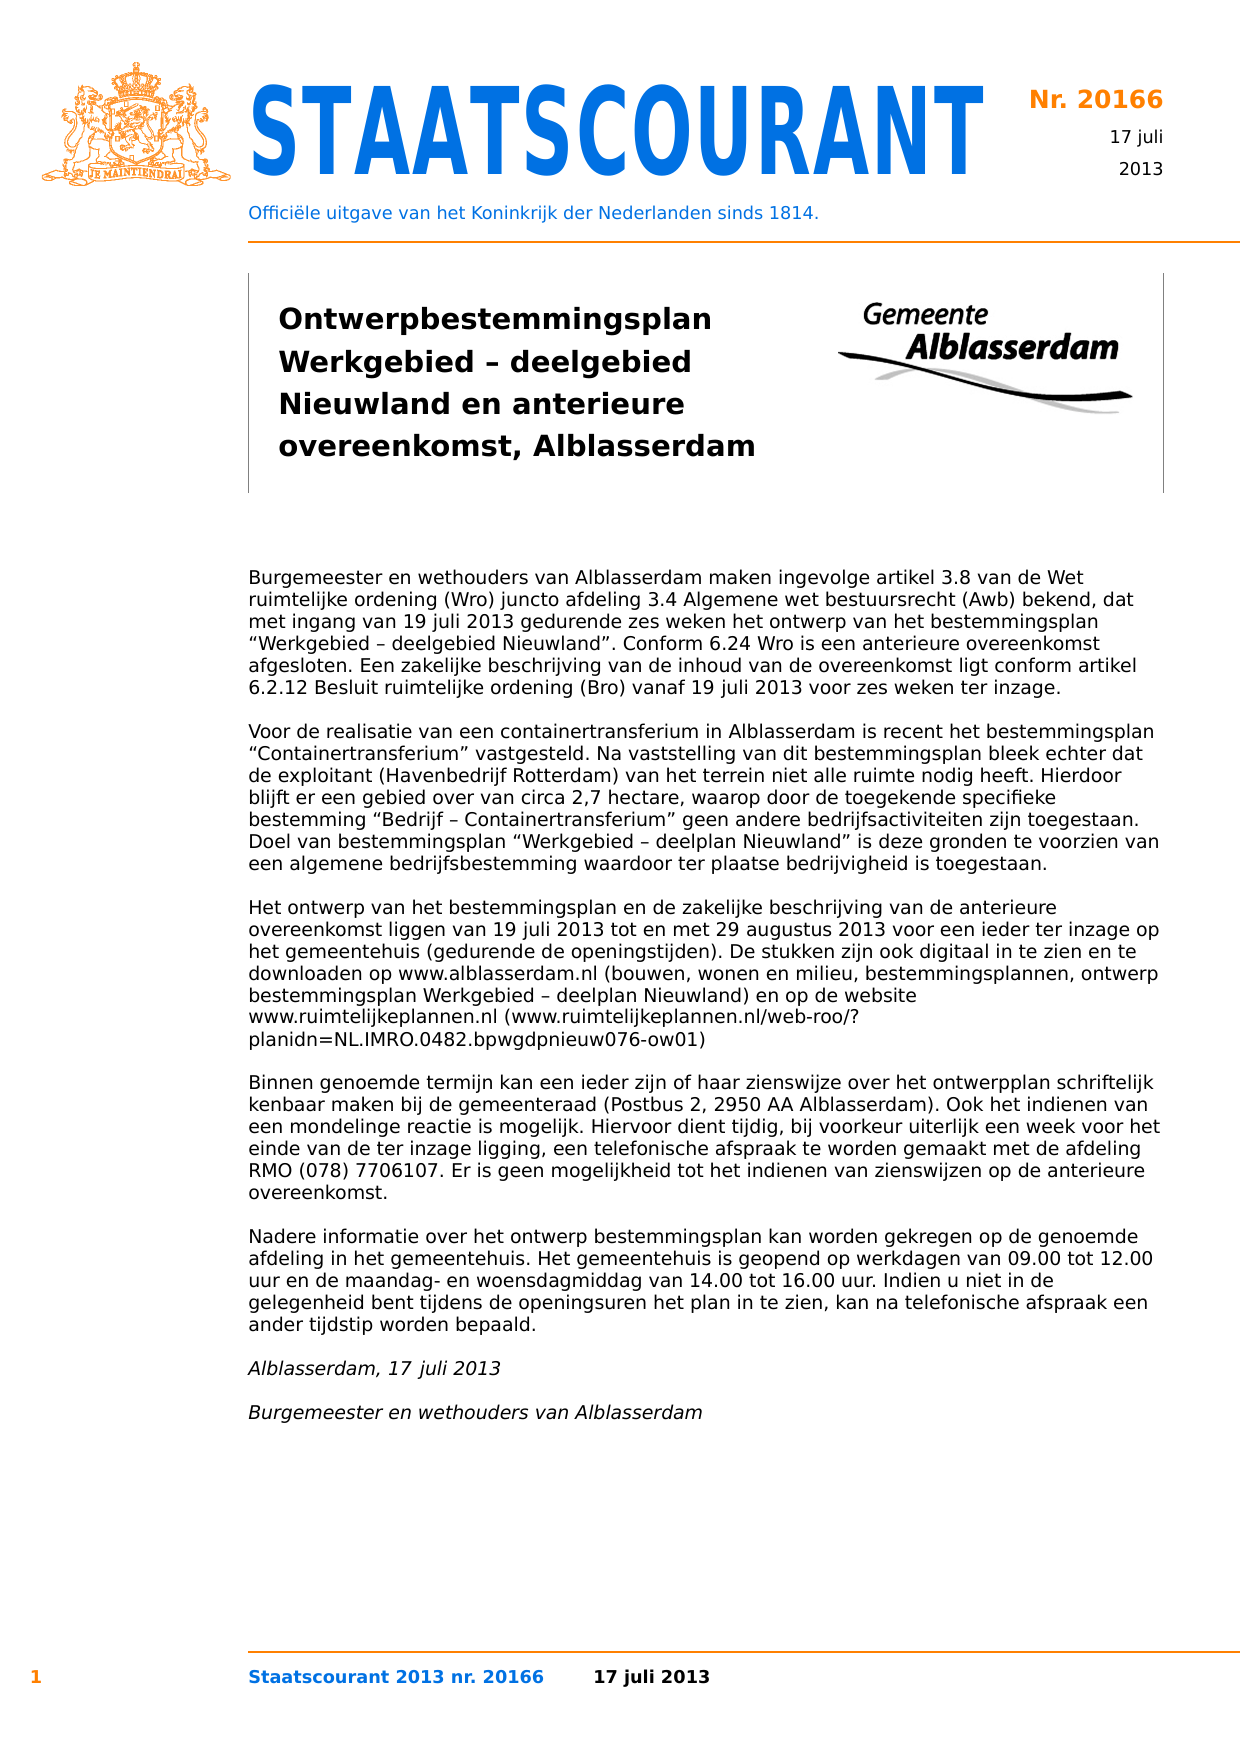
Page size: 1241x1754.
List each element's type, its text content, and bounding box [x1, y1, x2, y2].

text Alblasserdam, 17 juli 2013 [248, 1358, 1163, 1380]
text Binnen genoemde termijn kan een ieder zijn of haar zienswijze over het ontwerpplan schriftelijk kenbaar maken bij de gemeenteraad (Postbus 2, 2950 AA Alblasserdam). Ook het indienen van een mondelinge reactie is mogelijk. Hiervoor dient tijdig, bij voorkeur uiterlijk een week voor het einde van de ter inzage ligging, een telefonische afspraak te worden gemaakt met de afdeling RMO (078) 7706107. Er is geen mogelijkheid tot het indienen van zienswijzen op de anterieure overeenkomst. [248, 1072, 1163, 1204]
table_header STAATSCOURANT [248, 62, 998, 203]
text Het ontwerp van het bestemmingsplan en de zakelijke beschrijving van de anterieure overeenkomst liggen van 19 juli 2013 tot en met 29 augustus 2013 voor een ieder ter inzage op het gemeentehuis (gedurende de openingstijden). De stukken zijn ook digitaal in te zien en te downloaden op www.alblasserdam.nl (bouwen, wonen en milieu, bestemmingsplannen, ontwerp bestemmingsplan Werkgebied – deelplan Nieuwland) en op de website www.ruimtelijkeplannen.nl (www.ruimtelijkeplannen.nl/web-roo/?planidn=NL.IMRO.0482.bpwgdpnieuw076-ow01) [248, 897, 1163, 1050]
picture [41, 62, 231, 186]
table_header Nr. 20166 [998, 62, 1240, 121]
picture [838, 302, 1134, 415]
text Voor de realisatie van een containertransferium in Alblasserdam is recent het bestemmingsplan “Containertransferium” vastgesteld. Na vaststelling van dit bestemmingsplan bleek echter dat de exploitant (Havenbedrijf Rotterdam) van het terrein niet alle ruimte nodig heeft. Hierdoor blijft er een gebied over van circa 2,7 hectare, waarop door de toegekende specifieke bestemming “Bedrijf – Containertransferium” geen andere bedrijfsactiviteiten zijn toegestaan. Doel van bestemmingsplan “Werkgebied – deelplan Nieuwland” is deze gronden te voorzien van een algemene bedrijfsbestemming waardoor ter plaatse bedrijvigheid is toegestaan. [248, 721, 1163, 875]
text Burgemeester en wethouders van Alblasserdam [248, 1402, 1163, 1424]
table_cell 17 juli [998, 121, 1240, 153]
table_cell 2013 [998, 153, 1240, 203]
text Nadere informatie over het ontwerp bestemmingsplan kan worden gekregen op de genoemde afdeling in het gemeentehuis. Het gemeentehuis is geopend op werkdagen van 09.00 tot 12.00 uur en de maandag- en woensdagmiddag van 14.00 tot 16.00 uur. Indien u niet in de gelegenheid bent tijdens de openingsuren het plan in te zien, kan na telefonische afspraak een ander tijdstip worden bepaald. [248, 1226, 1163, 1336]
table_cell Officiële uitgave van het Koninkrijk der Nederlanden sinds 1814. [248, 203, 1240, 241]
table_header [25, 62, 248, 241]
text Burgemeester en wethouders van Alblasserdam maken ingevolge artikel 3.8 van de Wet ruimtelijke ordening (Wro) juncto afdeling 3.4 Algemene wet bestuursrecht (Awb) bekend, dat met ingang van 19 juli 2013 gedurende zes weken het ontwerp van het bestemmingsplan “Werkgebied – deelgebied Nieuwland”. Conform 6.24 Wro is een anterieure overeenkomst afgesloten. Een zakelijke beschrijving van de inhoud van de overeenkomst ligt conform artikel 6.2.12 Besluit ruimtelijke ordening (Bro) vanaf 19 juli 2013 voor zes weken ter inzage. [248, 567, 1163, 699]
subtitle Ontwerpbestemmingsplan Werkgebied – deelgebied Nieuwland en anterieure overeenkomst, Alblasserdam [249, 273, 1163, 493]
